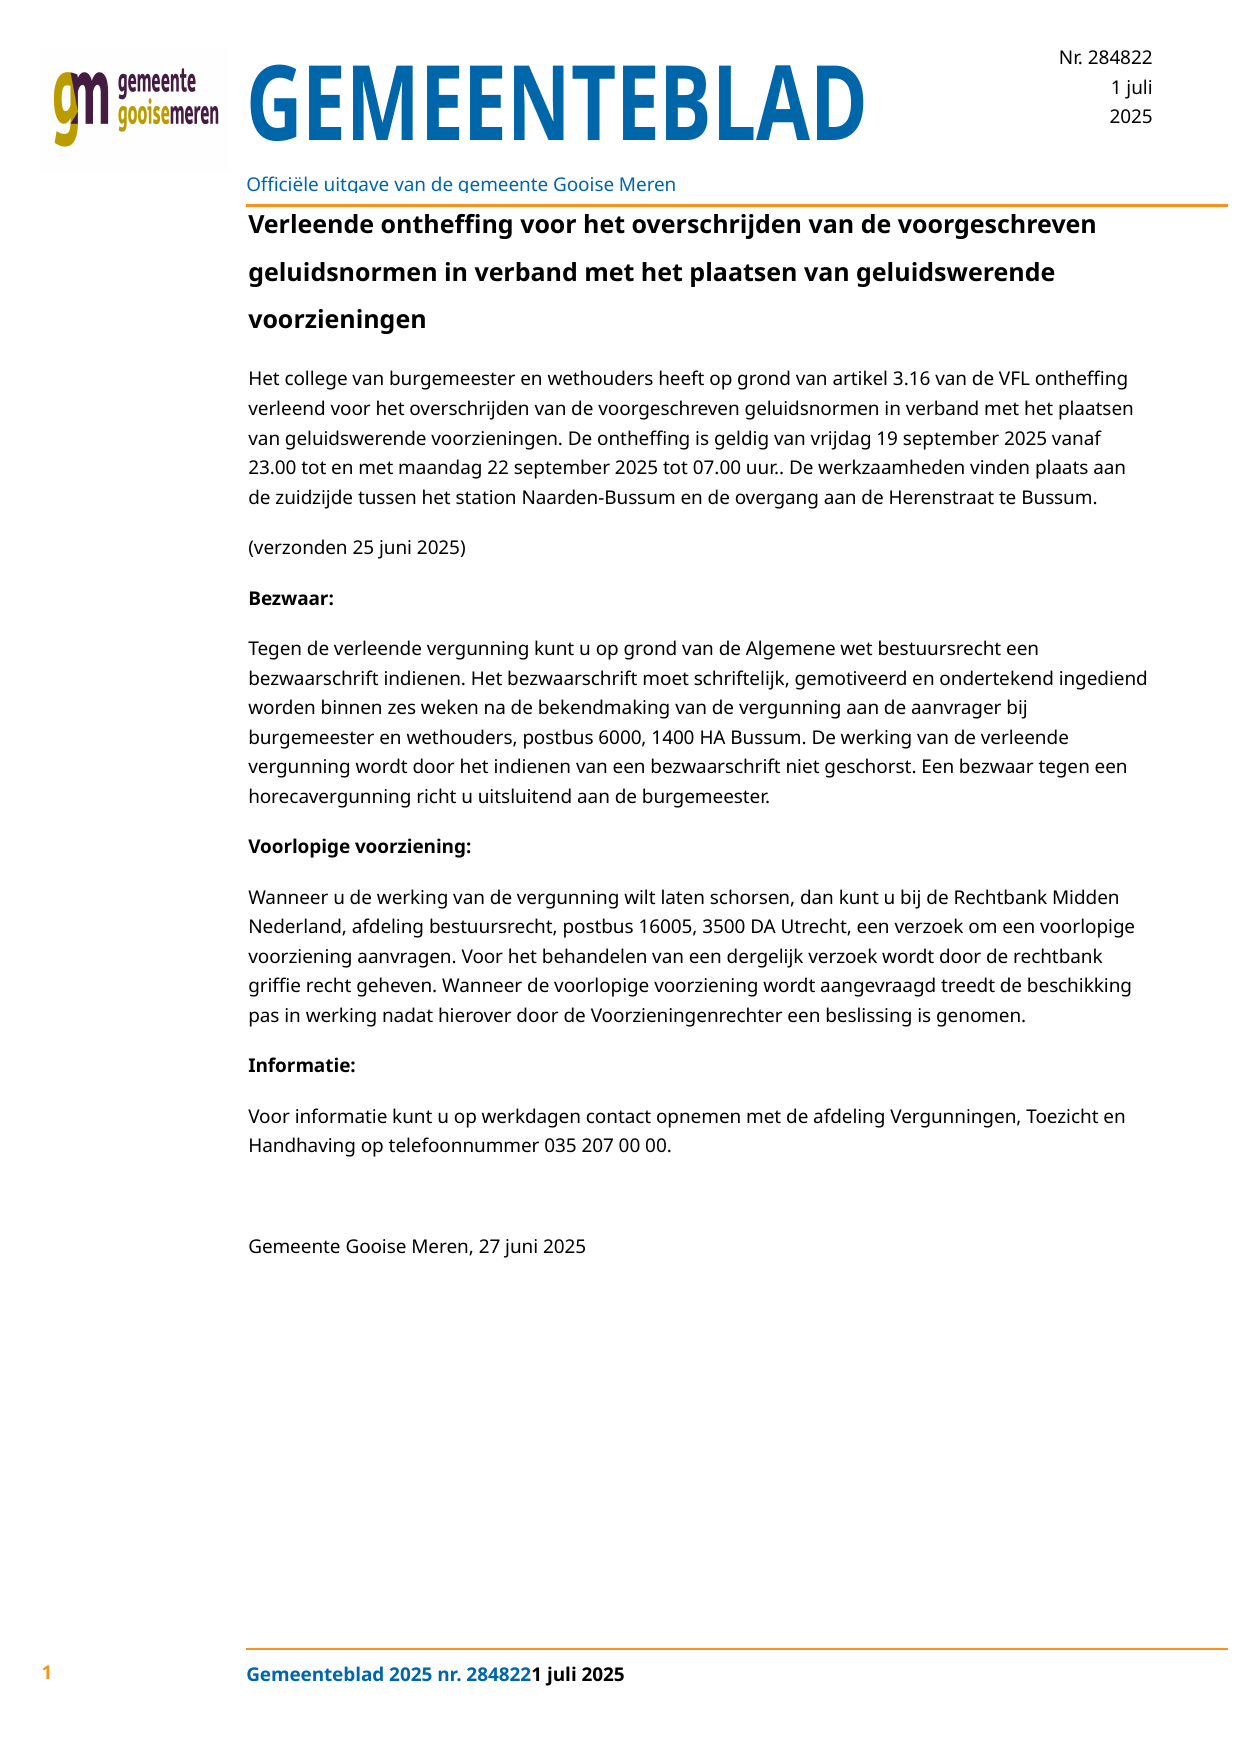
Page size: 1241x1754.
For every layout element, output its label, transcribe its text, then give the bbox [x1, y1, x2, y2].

text Voor informatie kunt u op werkdagen contact opnemen met de afdeling Vergunningen, Toezicht en Handhaving op telefoonnummer 035 207 00 00. [248, 1103, 1152, 1158]
text Tegen de verleende vergunning kunt u op grond van de Algemene wet bestuursrecht een bezwaarschrift indienen. Het bezwaarschrift moet schriftelijk, gemotiveerd en ondertekend ingediend worden binnen zes weken na de bekendmaking van de vergunning aan de aanvrager bij burgemeester en wethouders, postbus 6000, 1400 HA Bussum. De werking van de verleende vergunning wordt door het indienen van een bezwaarschrift niet geschorst. Een bezwaar tegen een horecavergunning richt u uitsluitend aan de burgemeester. [248, 635, 1152, 809]
text Verleende ontheffing voor het overschrijden van de voorgeschreven geluidsnormen in verband met het plaatsen van geluidswerende voorzieningen [248, 207, 1152, 336]
picture [41, 47, 231, 172]
text Gemeente Gooise Meren, 27 juni 2025 [248, 1233, 1152, 1259]
text Wanneer u de werking van de vergunning wilt laten schorsen, dan kunt u bij de Rechtbank Midden Nederland, afdeling bestuursrecht, postbus 16005, 3500 DA Utrecht, een verzoek om een voorlopige voorziening aanvragen. Voor het behandelen van een dergelijk verzoek wordt door de rechtbank griffie recht geheven. Wanneer de voorlopige voorziening wordt aangevraagd treedt de beschikking pas in werking nadat hierover door de Voorzieningenrechter een beslissing is genomen. [248, 884, 1152, 1028]
text Bezwaar: [248, 585, 1152, 610]
text Informatie: [248, 1053, 1152, 1078]
text Het college van burgemeester en wethouders heeft op grond van artikel 3.16 van de VFL ontheffing verleend voor het overschrijden van de voorgeschreven geluidsnormen in verband met het plaatsen van geluidswerende voorzieningen. De ontheffing is geldig van vrijdag 19 september 2025 vanaf 23.00 tot en met maandag 22 september 2025 tot 07.00 uur.. De werkzaamheden vinden plaats aan de zuidzijde tussen het station Naarden-Bussum en de overgang aan de Herenstraat te Bussum. [248, 366, 1152, 509]
text (verzonden 25 juni 2025) [248, 534, 1152, 560]
text Voorlopige voorziening: [248, 833, 1152, 859]
